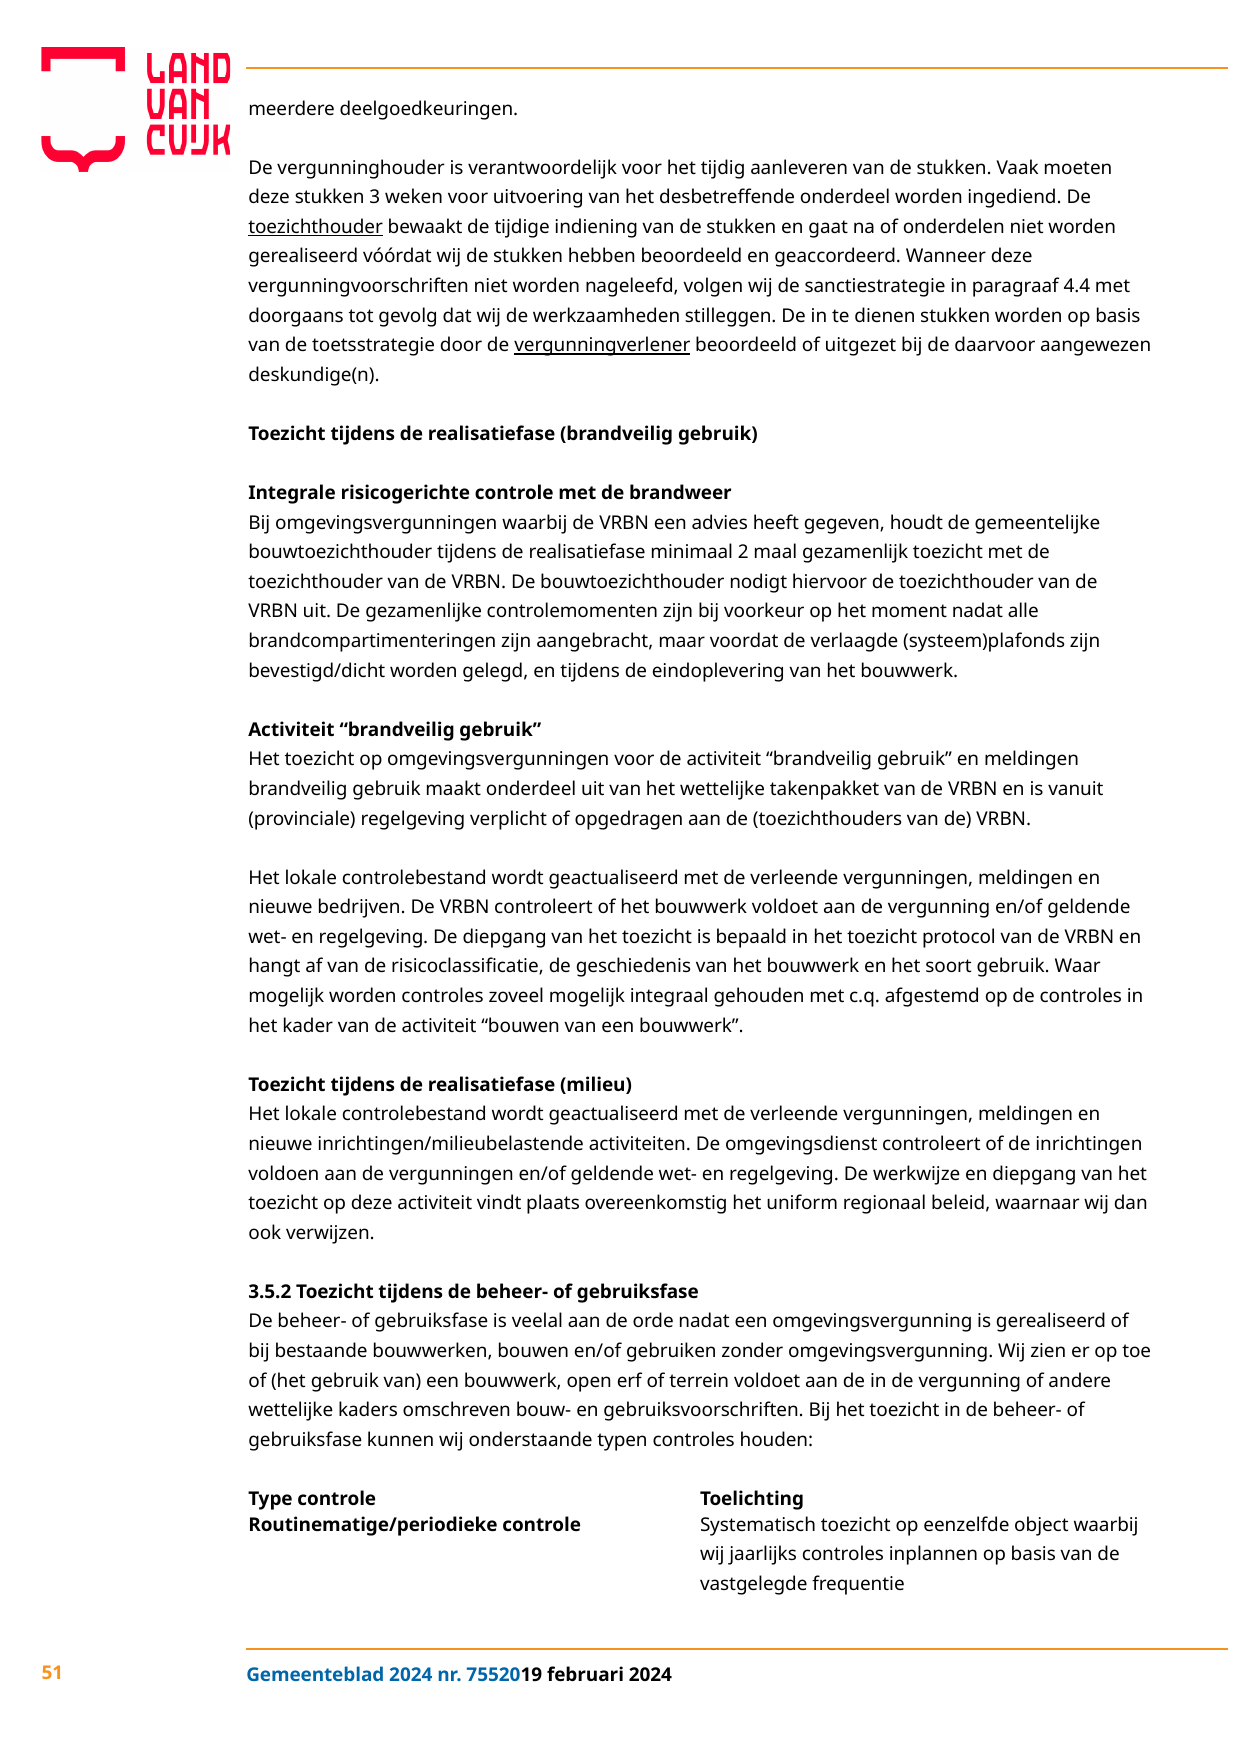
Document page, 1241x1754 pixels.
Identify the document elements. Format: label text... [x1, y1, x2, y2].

text Het lokale controlebestand wordt geactualiseerd met de verleende vergunningen, meldingen en nieuwe inrichtingen/milieubelastende activiteiten. De omgevingsdienst controleert of de inrichtingen voldoen aan de vergunningen en/of geldende wet- en regelgeving. De werkwijze en diepgang van het toezicht op deze activiteit vindt plaats overeenkomstig het uniform regionaal beleid, waarnaar wij dan ook verwijzen. [248, 1101, 1152, 1245]
text Integrale risicogerichte controle met de brandweer [248, 479, 1152, 505]
table_cell Systematisch toezicht op eenzelfde object waarbij wij jaarlijks controles inplannen op basis van de vastgelegde frequentie [700, 1511, 1152, 1596]
text meerdere deelgoedkeuringen. [248, 95, 1152, 121]
text De beheer- of gebruiksfase is veelal aan de orde nadat een omgevingsvergunning is gerealiseerd of bij bestaande bouwwerken, bouwen en/of gebruiken zonder omgevingsvergunning. Wij zien er op toe of (het gebruik van) een bouwwerk, open erf of terrein voldoet aan de in de vergunning of andere wettelijke kaders omschreven bouw- en gebruiksvoorschriften. Bij het toezicht in de beheer- of gebruiksfase kunnen wij onderstaande typen controles houden: [248, 1308, 1152, 1452]
text Toezicht tijdens de realisatiefase (brandveilig gebruik) [248, 420, 1152, 446]
text De vergunninghouder is verantwoordelijk voor het tijdig aanleveren van de stukken. Vaak moeten deze stukken 3 weken voor uitvoering van het desbetreffende onderdeel worden ingediend. De toezichthouder bewaakt de tijdige indiening van de stukken en gaat na of onderdelen niet worden gerealiseerd vóórdat wij de stukken hebben beoordeeld en geaccordeerd. Wanneer deze vergunningvoorschriften niet worden nageleefd, volgen wij de sanctiestrategie in paragraaf 4.4 met doorgaans tot gevolg dat wij de werkzaamheden stilleggen. De in te dienen stukken worden op basis van de toetsstrategie door de vergunningverlener beoordeeld of uitgezet bij de daarvoor aangewezen deskundige(n). [248, 154, 1152, 387]
text Het lokale controlebestand wordt geactualiseerd met de verleende vergunningen, meldingen en nieuwe bedrijven. De VRBN controleert of het bouwwerk voldoet aan de vergunning en/of geldende wet- en regelgeving. De diepgang van het toezicht is bepaald in het toezicht protocol van de VRBN en hangt af van de risicoclassificatie, de geschiedenis van het bouwwerk en het soort gebruik. Waar mogelijk worden controles zoveel mogelijk integraal gehouden met c.q. afgestemd op de controles in het kader van de activiteit “bouwen van een bouwwerk”. [248, 864, 1152, 1038]
picture [41, 47, 231, 172]
text Toezicht tijdens de realisatiefase (milieu) [248, 1071, 1152, 1097]
table_header Type controle [248, 1485, 700, 1511]
text Activiteit “brandveilig gebruik” [248, 716, 1152, 742]
text Bij omgevingsvergunningen waarbij de VRBN een advies heeft gegeven, houdt de gemeentelijke bouwtoezichthouder tijdens de realisatiefase minimaal 2 maal gezamenlijk toezicht met de toezichthouder van de VRBN. De bouwtoezichthouder nodigt hiervoor de toezichthouder van de VRBN uit. De gezamenlijke controlemomenten zijn bij voorkeur op het moment nadat alle brandcompartimenteringen zijn aangebracht, maar voordat de verlaagde (systeem)plafonds zijn bevestigd/dicht worden gelegd, en tijdens de eindoplevering van het bouwwerk. [248, 509, 1152, 683]
text Het toezicht op omgevingsvergunningen voor de activiteit “brandveilig gebruik” en meldingen brandveilig gebruik maakt onderdeel uit van het wettelijke takenpakket van de VRBN en is vanuit (provinciale) regelgeving verplicht of opgedragen aan de (toezichthouders van de) VRBN. [248, 746, 1152, 831]
table_header Toelichting [700, 1485, 1152, 1511]
text 3.5.2 Toezicht tijdens de beheer- of gebruiksfase [248, 1278, 1152, 1304]
table_cell Routinematige/periodieke controle [248, 1511, 700, 1596]
